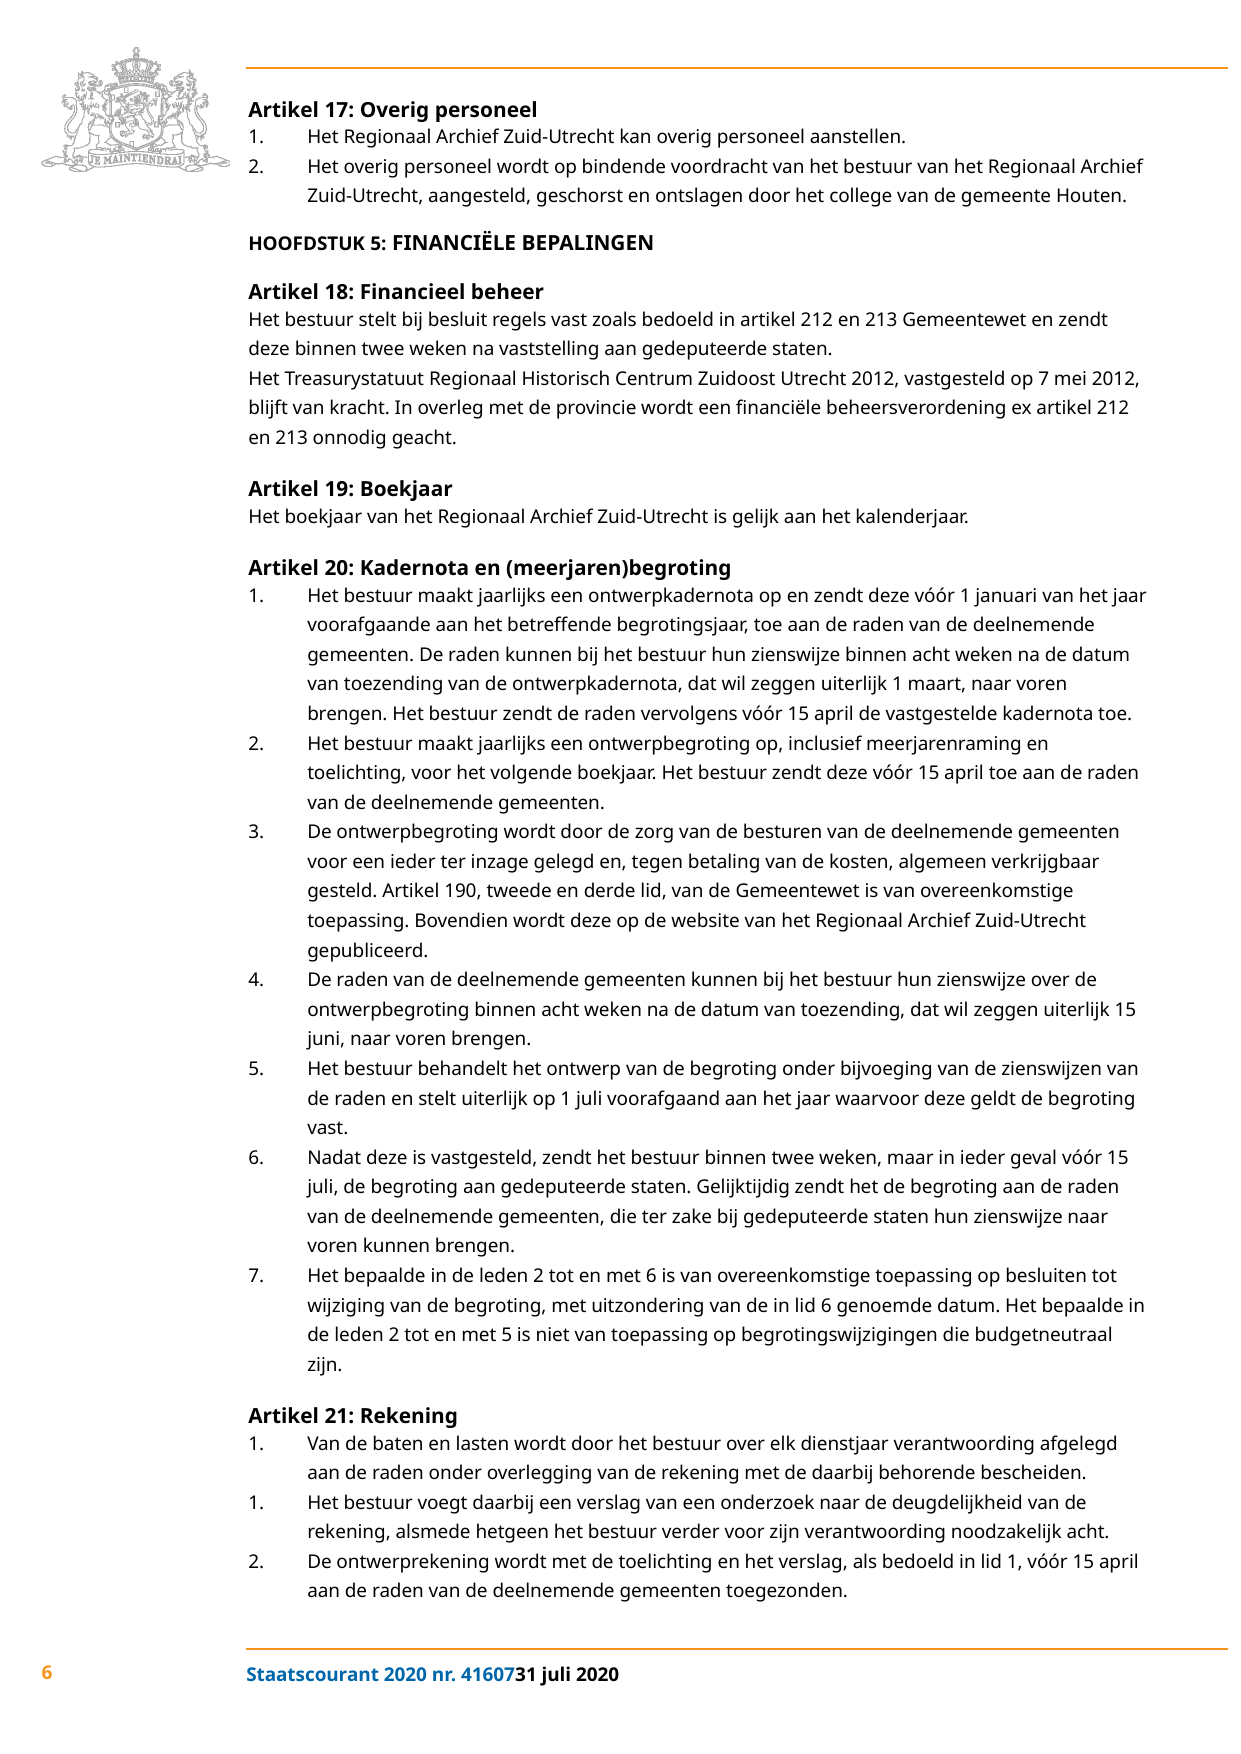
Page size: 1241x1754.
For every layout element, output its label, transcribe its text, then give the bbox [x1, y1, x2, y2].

text Artikel 19: Boekjaar [248, 474, 1152, 503]
list Het bestuur voegt daarbij een verslag van een onderzoek naar de deugdelijkheid van de rekening, alsmede hetgeen het bestuur verder voor zijn verantwoording noodzakelijk acht. [248, 1489, 1152, 1544]
list De raden van de deelnemende gemeenten kunnen bij het bestuur hun zienswijze over de ontwerpbegroting binnen acht weken na de datum van toezending, dat wil zeggen uiterlijk 15 juni, naar voren brengen. [248, 966, 1152, 1051]
text Het bestuur stelt bij besluit regels vast zoals bedoeld in artikel 212 en 213 Gemeentewet en zendt deze binnen twee weken na vaststelling aan gedeputeerde staten. [248, 306, 1152, 361]
text Artikel 20: Kadernota en (meerjaren)begroting [248, 553, 1152, 582]
text Artikel 21: Rekening [248, 1401, 1152, 1430]
list De ontwerprekening wordt met de toelichting en het verslag, als bedoeld in lid 1, vóór 15 april aan de raden van de deelnemende gemeenten toegezonden. [248, 1548, 1152, 1603]
list Het bepaalde in de leden 2 tot en met 6 is van overeenkomstige toepassing op besluiten tot wijziging van de begroting, met uitzondering van de in lid 6 genoemde datum. Het bepaalde in de leden 2 tot en met 5 is niet van toepassing op begrotingswijzigingen die budgetneutraal zijn. [248, 1262, 1152, 1377]
text Het boekjaar van het Regionaal Archief Zuid-Utrecht is gelijk aan het kalenderjaar. [248, 503, 1152, 529]
text Artikel 18: Financieel beheer [248, 277, 1152, 306]
list De ontwerpbegroting wordt door de zorg van de besturen van de deelnemende gemeenten voor een ieder ter inzage gelegd en, tegen betaling van de kosten, algemeen verkrijgbaar gesteld. Artikel 190, tweede en derde lid, van de Gemeentewet is van overeenkomstige toepassing. Bovendien wordt deze op de website van het Regionaal Archief Zuid-Utrecht gepubliceerd. [248, 818, 1152, 962]
list Van de baten en lasten wordt door het bestuur over elk dienstjaar verantwoording afgelegd aan de raden onder overlegging van de rekening met de daarbij behorende bescheiden. [248, 1430, 1152, 1485]
picture [41, 47, 231, 172]
list Het bestuur maakt jaarlijks een ontwerpkadernota op en zendt deze vóór 1 januari van het jaar voorafgaande aan het betreffende begrotingsjaar, toe aan de raden van de deelnemende gemeenten. De raden kunnen bij het bestuur hun zienswijze binnen acht weken na de datum van toezending van de ontwerpkadernota, dat wil zeggen uiterlijk 1 maart, naar voren brengen. Het bestuur zendt de raden vervolgens vóór 15 april de vastgestelde kadernota toe. [248, 582, 1152, 726]
text Het Treasurystatuut Regionaal Historisch Centrum Zuidoost Utrecht 2012, vastgesteld op 7 mei 2012, blijft van kracht. In overleg met de provincie wordt een financiële beheersverordening ex artikel 212 en 213 onnodig geacht. [248, 365, 1152, 450]
text Artikel 17: Overig personeel [248, 95, 1152, 123]
list Het overig personeel wordt op bindende voordracht van het bestuur van het Regionaal Archief Zuid-Utrecht, aangesteld, geschorst en ontslagen door het college van de gemeente Houten. [248, 153, 1152, 208]
list Het Regionaal Archief Zuid-Utrecht kan overig personeel aanstellen. [248, 123, 1152, 149]
list Het bestuur maakt jaarlijks een ontwerpbegroting op, inclusief meerjarenraming en toelichting, voor het volgende boekjaar. Het bestuur zendt deze vóór 15 april toe aan de raden van de deelnemende gemeenten. [248, 730, 1152, 814]
text HOOFDSTUK 5: FINANCIËLE BEPALINGEN [248, 228, 1152, 256]
list Nadat deze is vastgesteld, zendt het bestuur binnen twee weken, maar in ieder geval vóór 15 juli, de begroting aan gedeputeerde staten. Gelijktijdig zendt het de begroting aan de raden van de deelnemende gemeenten, die ter zake bij gedeputeerde staten hun zienswijze naar voren kunnen brengen. [248, 1144, 1152, 1258]
list Het bestuur behandelt het ontwerp van de begroting onder bijvoeging van de zienswijzen van de raden en stelt uiterlijk op 1 juli voorafgaand aan het jaar waarvoor deze geldt de begroting vast. [248, 1055, 1152, 1140]
